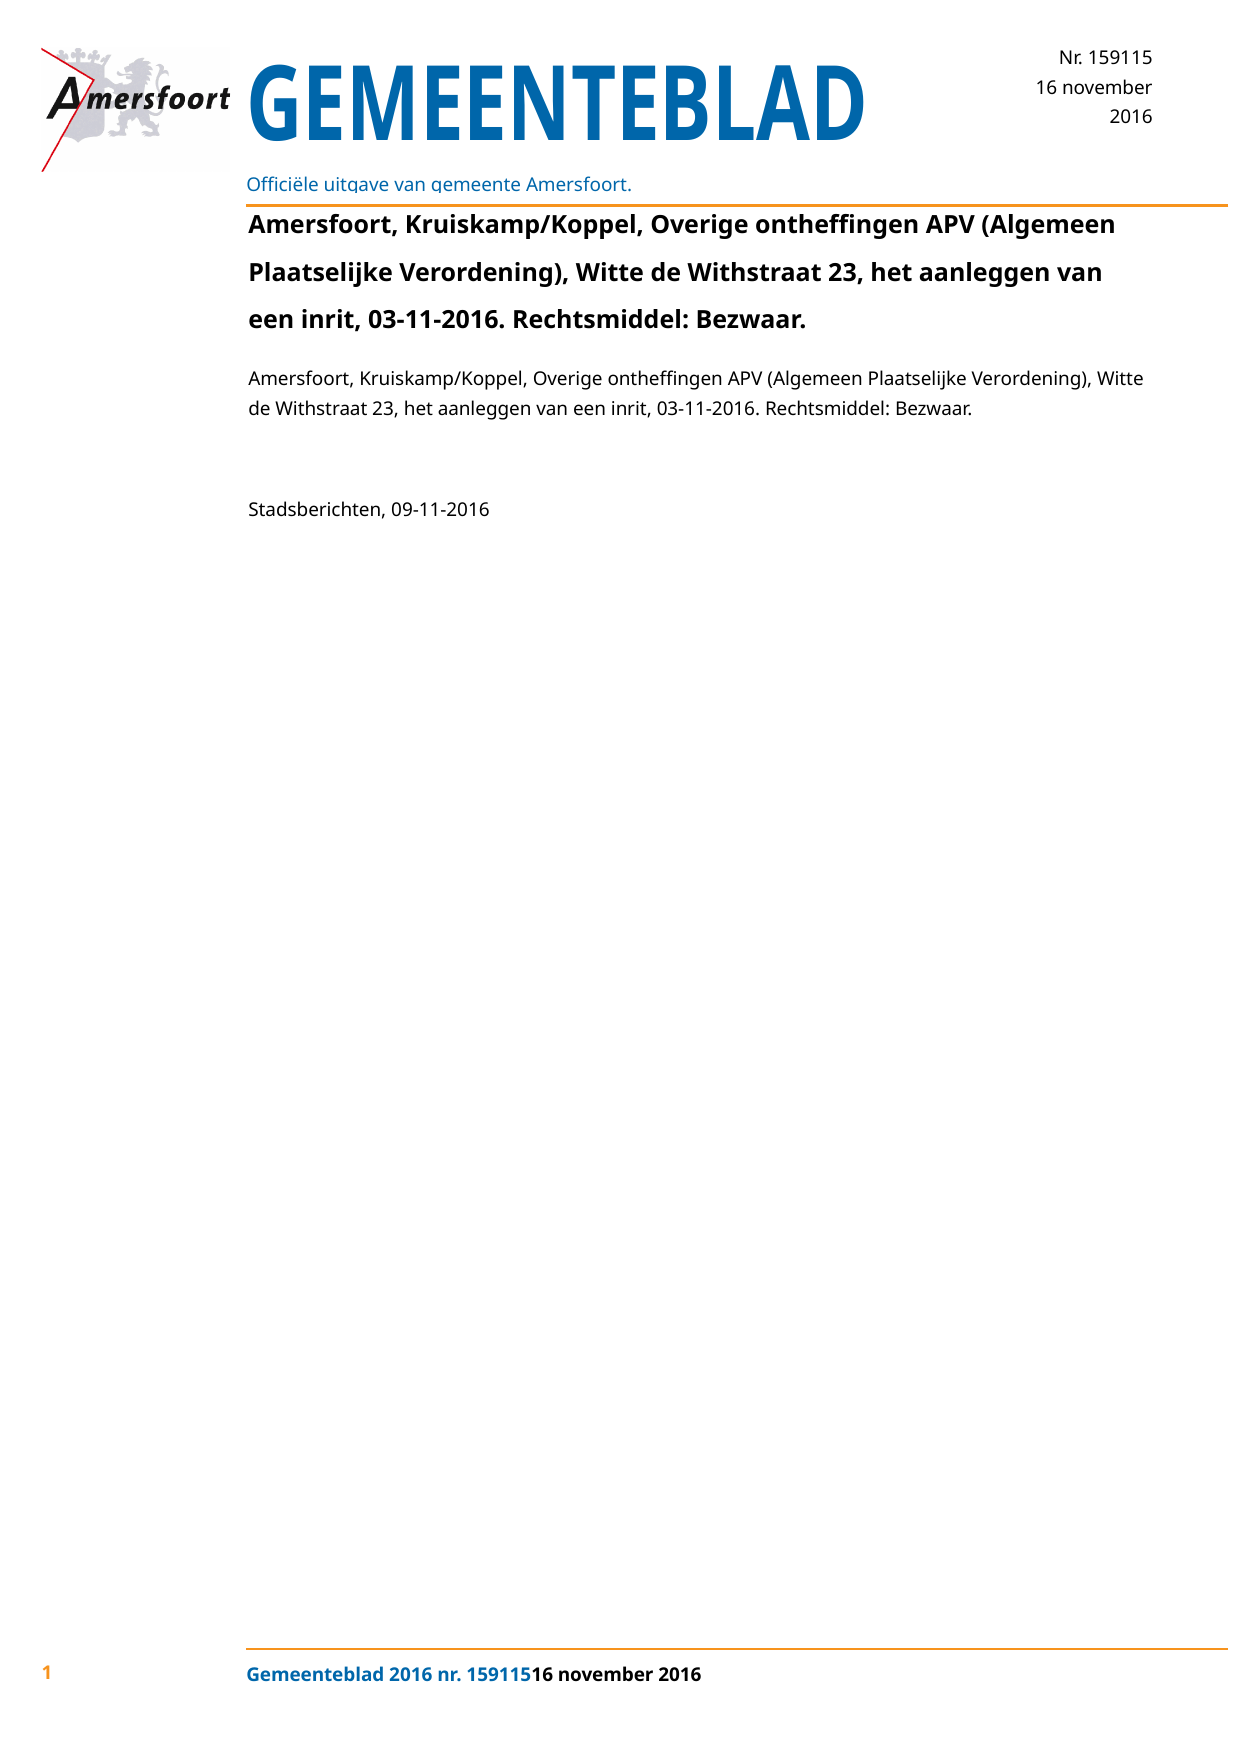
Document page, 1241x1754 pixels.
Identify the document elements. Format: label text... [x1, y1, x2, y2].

text Stadsberichten, 09-11-2016 [248, 496, 1152, 522]
text Amersfoort, Kruiskamp/Koppel, Overige ontheffingen APV (Algemeen Plaatselijke Verordening), Witte de Withstraat 23, het aanleggen van een inrit, 03-11-2016. Rechtsmiddel: Bezwaar. [248, 207, 1152, 336]
picture [41, 47, 231, 172]
text Amersfoort, Kruiskamp/Koppel, Overige ontheffingen APV (Algemeen Plaatselijke Verordening), Witte de Withstraat 23, het aanleggen van een inrit, 03-11-2016. Rechtsmiddel: Bezwaar. [248, 366, 1152, 421]
